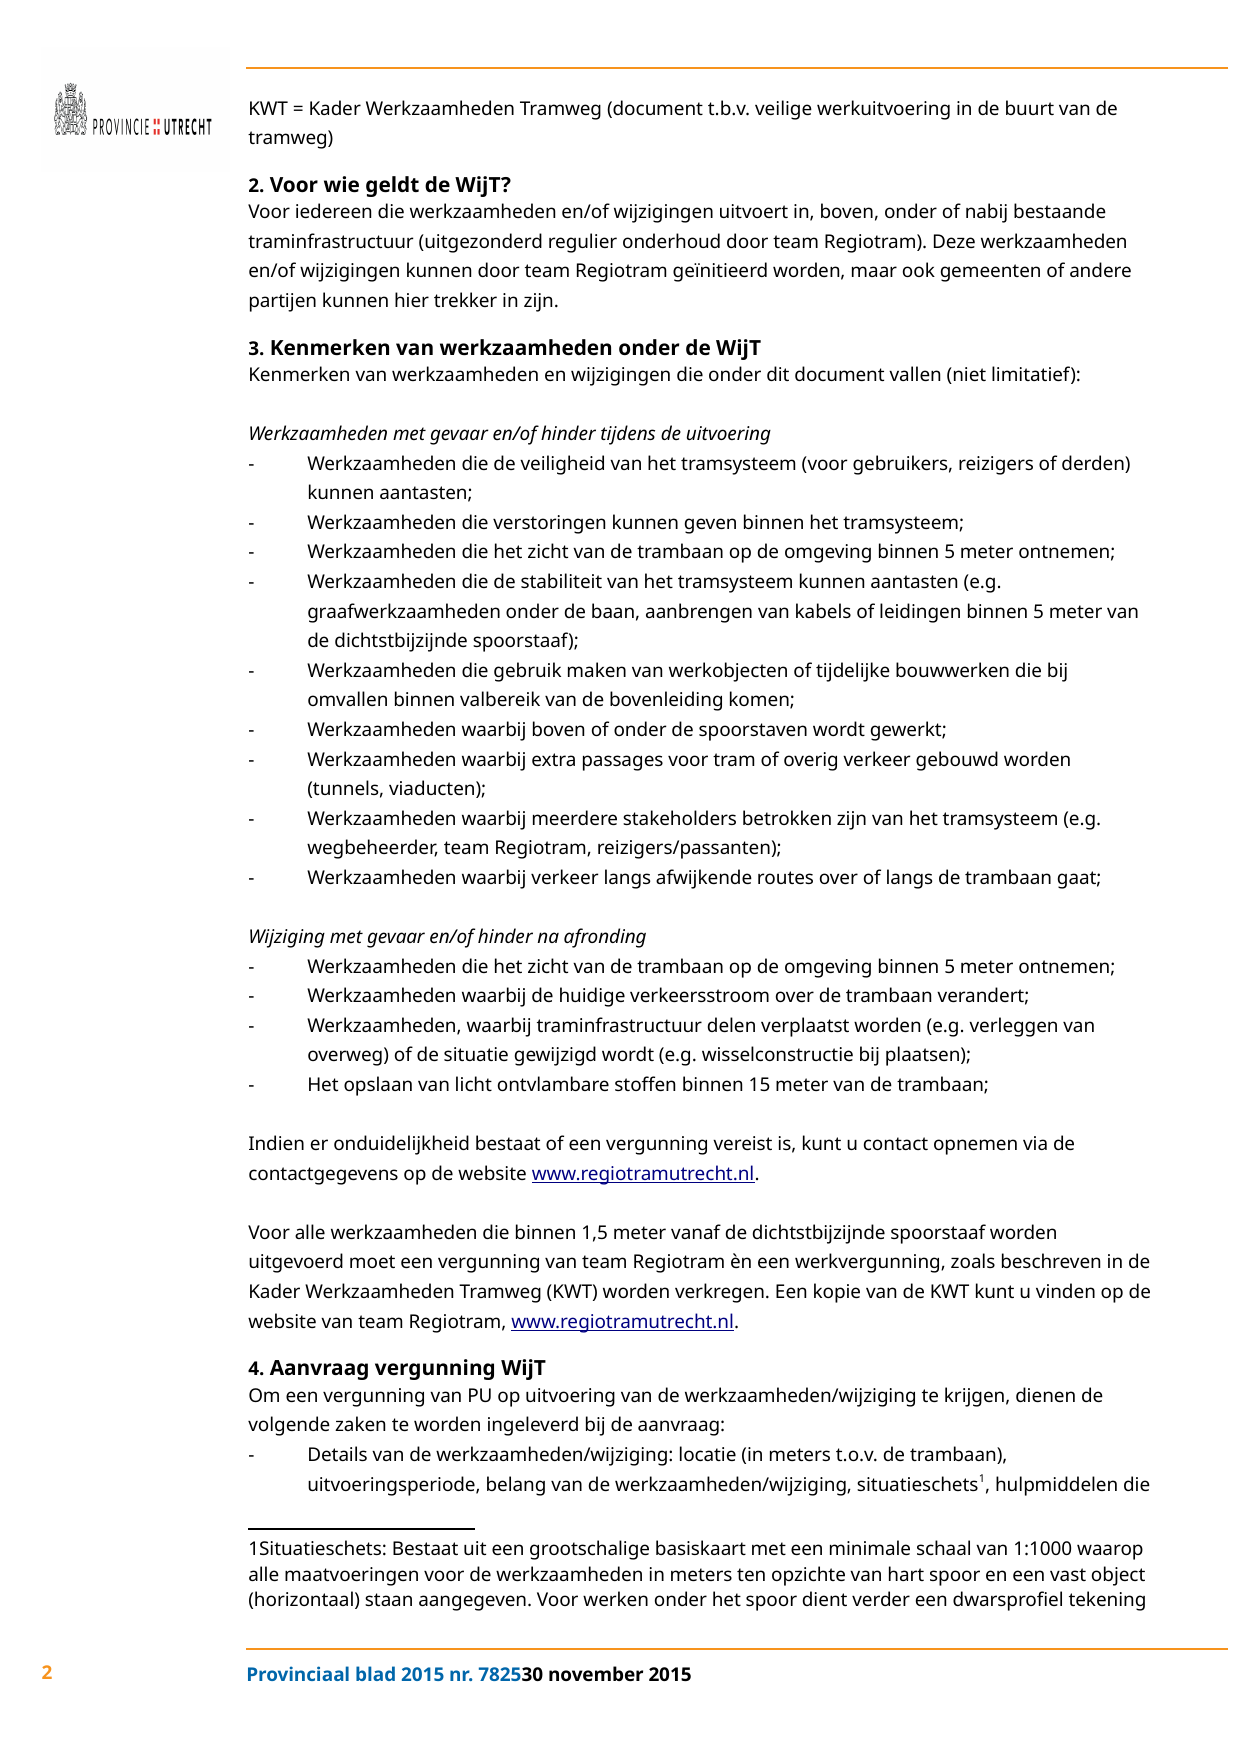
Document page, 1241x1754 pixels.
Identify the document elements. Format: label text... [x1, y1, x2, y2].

list Het opslaan van licht ontvlambare stoffen binnen 15 meter van de trambaan; [248, 1071, 1152, 1097]
text 2. Voor wie geldt de WijT? [248, 170, 1152, 198]
list Werkzaamheden waarbij boven of onder de spoorstaven wordt gewerkt; [248, 716, 1152, 742]
text Voor iedereen die werkzaamheden en/of wijzigingen uitvoert in, boven, onder of nabij bestaande [248, 198, 1152, 224]
list Werkzaamheden, waarbij traminfrastructuur delen verplaatst worden (e.g. verleggen van overweg) of de situatie gewijzigd wordt (e.g. wisselconstructie bij plaatsen); [248, 1012, 1152, 1067]
list Werkzaamheden die het zicht van de trambaan op de omgeving binnen 5 meter ontnemen; [248, 539, 1152, 564]
list Werkzaamheden waarbij de huidige verkeersstroom over de trambaan verandert; [248, 982, 1152, 1008]
text Wijziging met gevaar en/of hinder na afronding [248, 923, 1152, 949]
text Om een vergunning van PU op uitvoering van de werkzaamheden/wijziging te krijgen, dienen de volgende zaken te worden ingeleverd bij de aanvraag: [248, 1382, 1152, 1437]
text Indien er onduidelijkheid bestaat of een vergunning vereist is, kunt u contact opnemen via de contactgegevens op de website www.regiotramutrecht.nl. [248, 1130, 1152, 1186]
text 4. Aanvraag vergunning WijT [248, 1353, 1152, 1382]
list Werkzaamheden die het zicht van de trambaan op de omgeving binnen 5 meter ontnemen; [248, 953, 1152, 979]
picture [41, 47, 231, 172]
list Situatieschets: Bestaat uit een grootschalige basiskaart met een minimale schaal van 1:1000 waarop alle maatvoeringen voor de werkzaamheden in meters ten opzichte van hart spoor en een vast object (horizontaal) staan aangegeven. Voor werken onder het spoor dient verder een dwarsprofiel tekening [248, 1535, 1152, 1612]
list Werkzaamheden die de stabiliteit van het tramsysteem kunnen aantasten (e.g. graafwerkzaamheden onder de baan, aanbrengen van kabels of leidingen binnen 5 meter van de dichtstbijzijnde spoorstaaf); [248, 568, 1152, 653]
list Werkzaamheden die gebruik maken van werkobjecten of tijdelijke bouwwerken die bij omvallen binnen valbereik van de bovenleiding komen; [248, 657, 1152, 712]
list Details van de werkzaamheden/wijziging: locatie (in meters t.o.v. de trambaan), uitvoeringsperiode, belang van de werkzaamheden/wijziging, situatieschets, hulpmiddelen die [248, 1441, 1152, 1496]
text Voor alle werkzaamheden die binnen 1,5 meter vanaf de dichtstbijzijnde spoorstaaf worden uitgevoerd moet een vergunning van team Regiotram èn een werkvergunning, zoals beschreven in de Kader Werkzaamheden Tramweg (KWT) worden verkregen. Een kopie van de KWT kunt u vinden op de website van team Regiotram, www.regiotramutrecht.nl. [248, 1219, 1152, 1334]
list Werkzaamheden die verstoringen kunnen geven binnen het tramsysteem; [248, 509, 1152, 535]
text traminfrastructuur (uitgezonderd regulier onderhoud door team Regiotram). Deze werkzaamheden en/of wijzigingen kunnen door team Regiotram geïnitieerd worden, maar ook gemeenten of andere partijen kunnen hier trekker in zijn. [248, 228, 1152, 313]
text KWT = Kader Werkzaamheden Tramweg (document t.b.v. veilige werkuitvoering in de buurt van de tramweg) [248, 95, 1152, 150]
text Kenmerken van werkzaamheden en wijzigingen die onder dit document vallen (niet limitatief): [248, 361, 1152, 387]
text Werkzaamheden met gevaar en/of hinder tijdens de uitvoering [248, 420, 1152, 446]
list Werkzaamheden waarbij verkeer langs afwijkende routes over of langs de trambaan gaat; [248, 864, 1152, 890]
list Werkzaamheden waarbij extra passages voor tram of overig verkeer gebouwd worden (tunnels, viaducten); [248, 746, 1152, 801]
list Werkzaamheden die de veiligheid van het tramsysteem (voor gebruikers, reizigers of derden) kunnen aantasten; [248, 450, 1152, 505]
text 3. Kenmerken van werkzaamheden onder de WijT [248, 333, 1152, 361]
list Werkzaamheden waarbij meerdere stakeholders betrokken zijn van het tramsysteem (e.g. wegbeheerder, team Regiotram, reizigers/passanten); [248, 805, 1152, 860]
